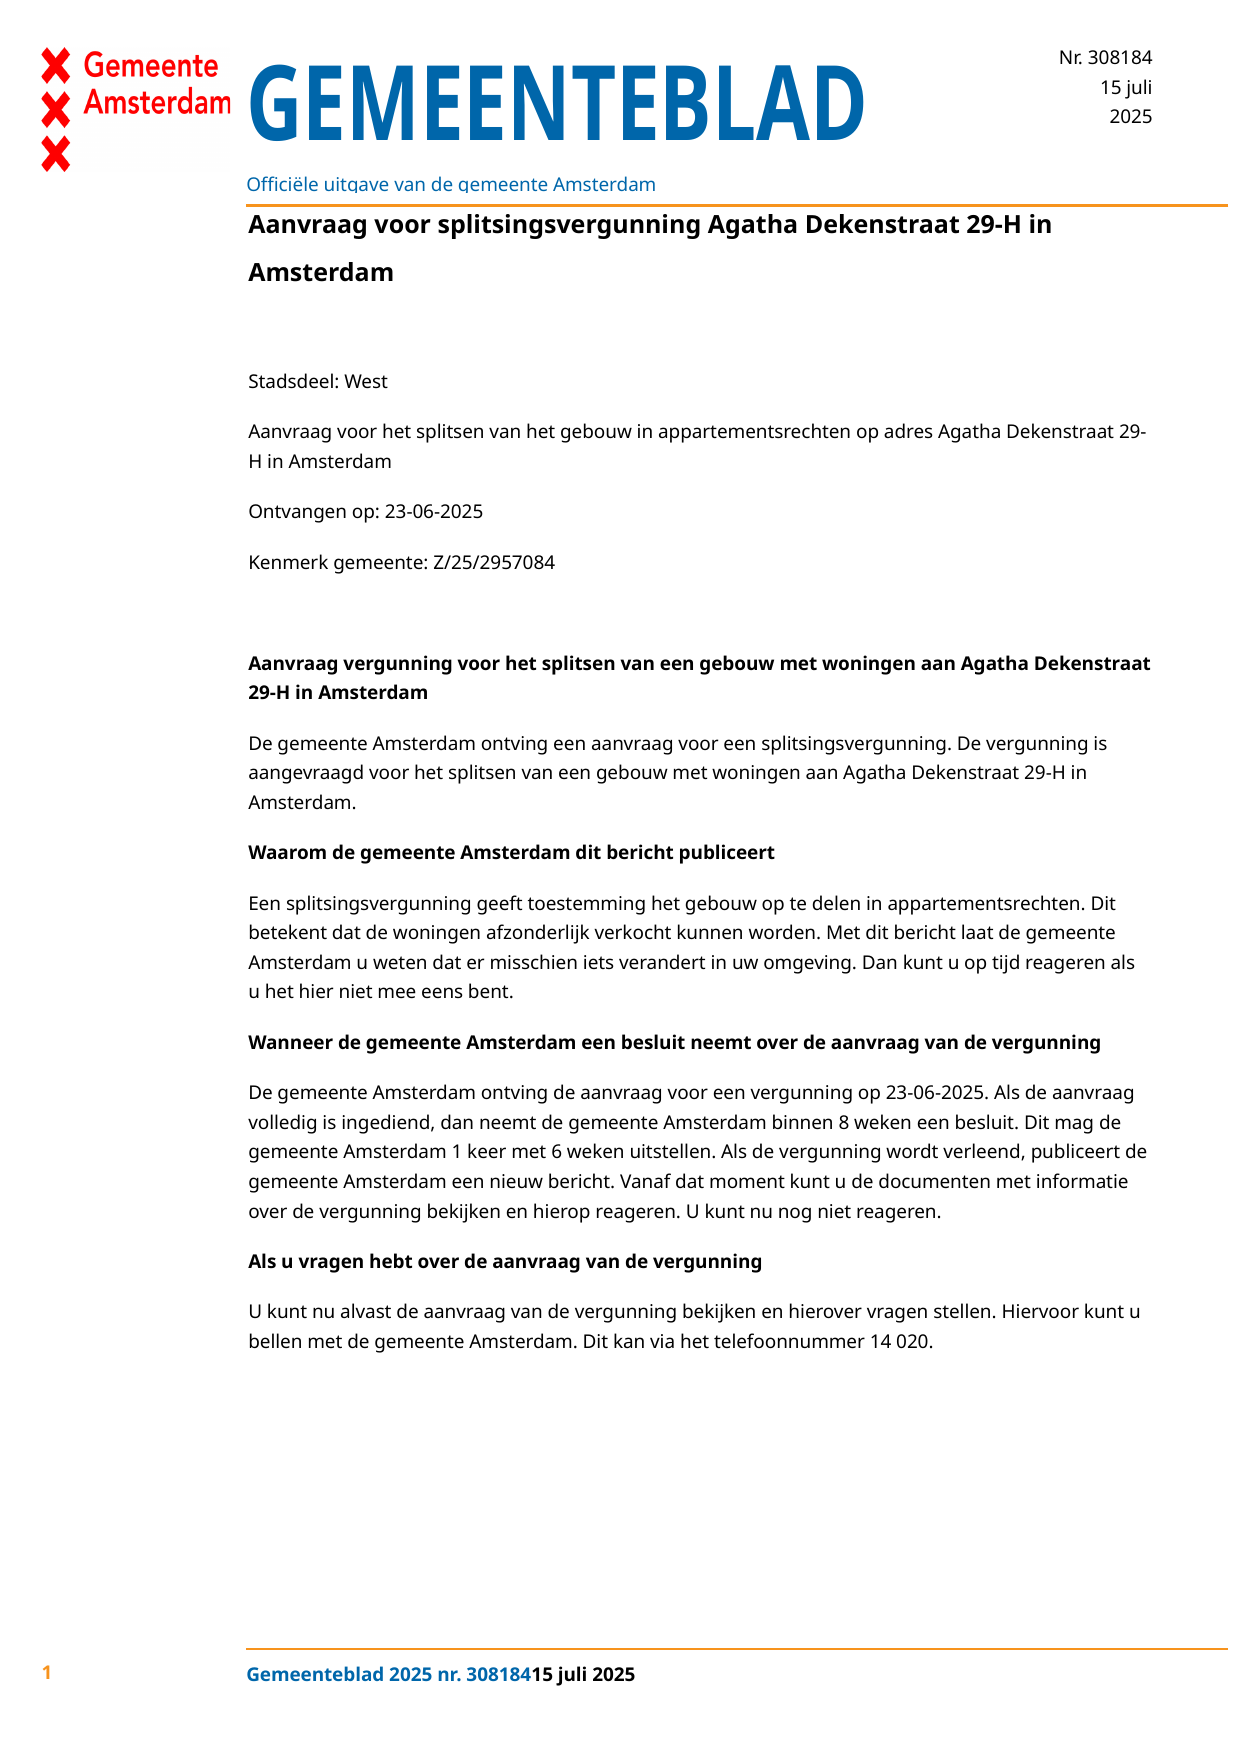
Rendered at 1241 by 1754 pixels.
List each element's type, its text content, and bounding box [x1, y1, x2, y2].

text Kenmerk gemeente: Z/25/2957084 [248, 549, 1152, 575]
text De gemeente Amsterdam ontving de aanvraag voor een vergunning op 23-06-2025. Als de aanvraag volledig is ingediend, dan neemt de gemeente Amsterdam binnen 8 weken een besluit. Dit mag de gemeente Amsterdam 1 keer met 6 weken uitstellen. Als de vergunning wordt verleend, publiceert de gemeente Amsterdam een nieuw bericht. Vanaf dat moment kunt u de documenten met informatie over de vergunning bekijken en hierop reageren. U kunt nu nog niet reageren. [248, 1079, 1152, 1224]
text Een splitsingsvergunning geeft toestemming het gebouw op te delen in appartementsrechten. Dit betekent dat de woningen afzonderlijk verkocht kunnen worden. Met dit bericht laat de gemeente Amsterdam u weten dat er misschien iets verandert in uw omgeving. Dan kunt u op tijd reageren als u het hier niet mee eens bent. [248, 890, 1152, 1004]
text De gemeente Amsterdam ontving een aanvraag voor een splitsingsvergunning. De vergunning is aangevraagd voor het splitsen van een gebouw met woningen aan Agatha Dekenstraat 29-H in Amsterdam. [248, 730, 1152, 815]
text Aanvraag voor splitsingsvergunning Agatha Dekenstraat 29-H in Amsterdam [248, 207, 1152, 288]
picture [41, 47, 231, 172]
text Ontvangen op: 23-06-2025 [248, 499, 1152, 524]
text Aanvraag voor het splitsen van het gebouw in appartementsrechten op adres Agatha Dekenstraat 29-H in Amsterdam [248, 419, 1152, 474]
text Als u vragen hebt over de aanvraag van de vergunning [248, 1248, 1152, 1274]
text Aanvraag vergunning voor het splitsen van een gebouw met woningen aan Agatha Dekenstraat 29-H in Amsterdam [248, 650, 1152, 705]
text Wanneer de gemeente Amsterdam een besluit neemt over de aanvraag van de vergunning [248, 1029, 1152, 1055]
text U kunt nu alvast de aanvraag van de vergunning bekijken en hierover vragen stellen. Hiervoor kunt u bellen met de gemeente Amsterdam. Dit kan via het telefoonnummer 14 020. [248, 1299, 1152, 1354]
text Waarom de gemeente Amsterdam dit bericht publiceert [248, 839, 1152, 865]
text Stadsdeel: West [248, 368, 1152, 394]
